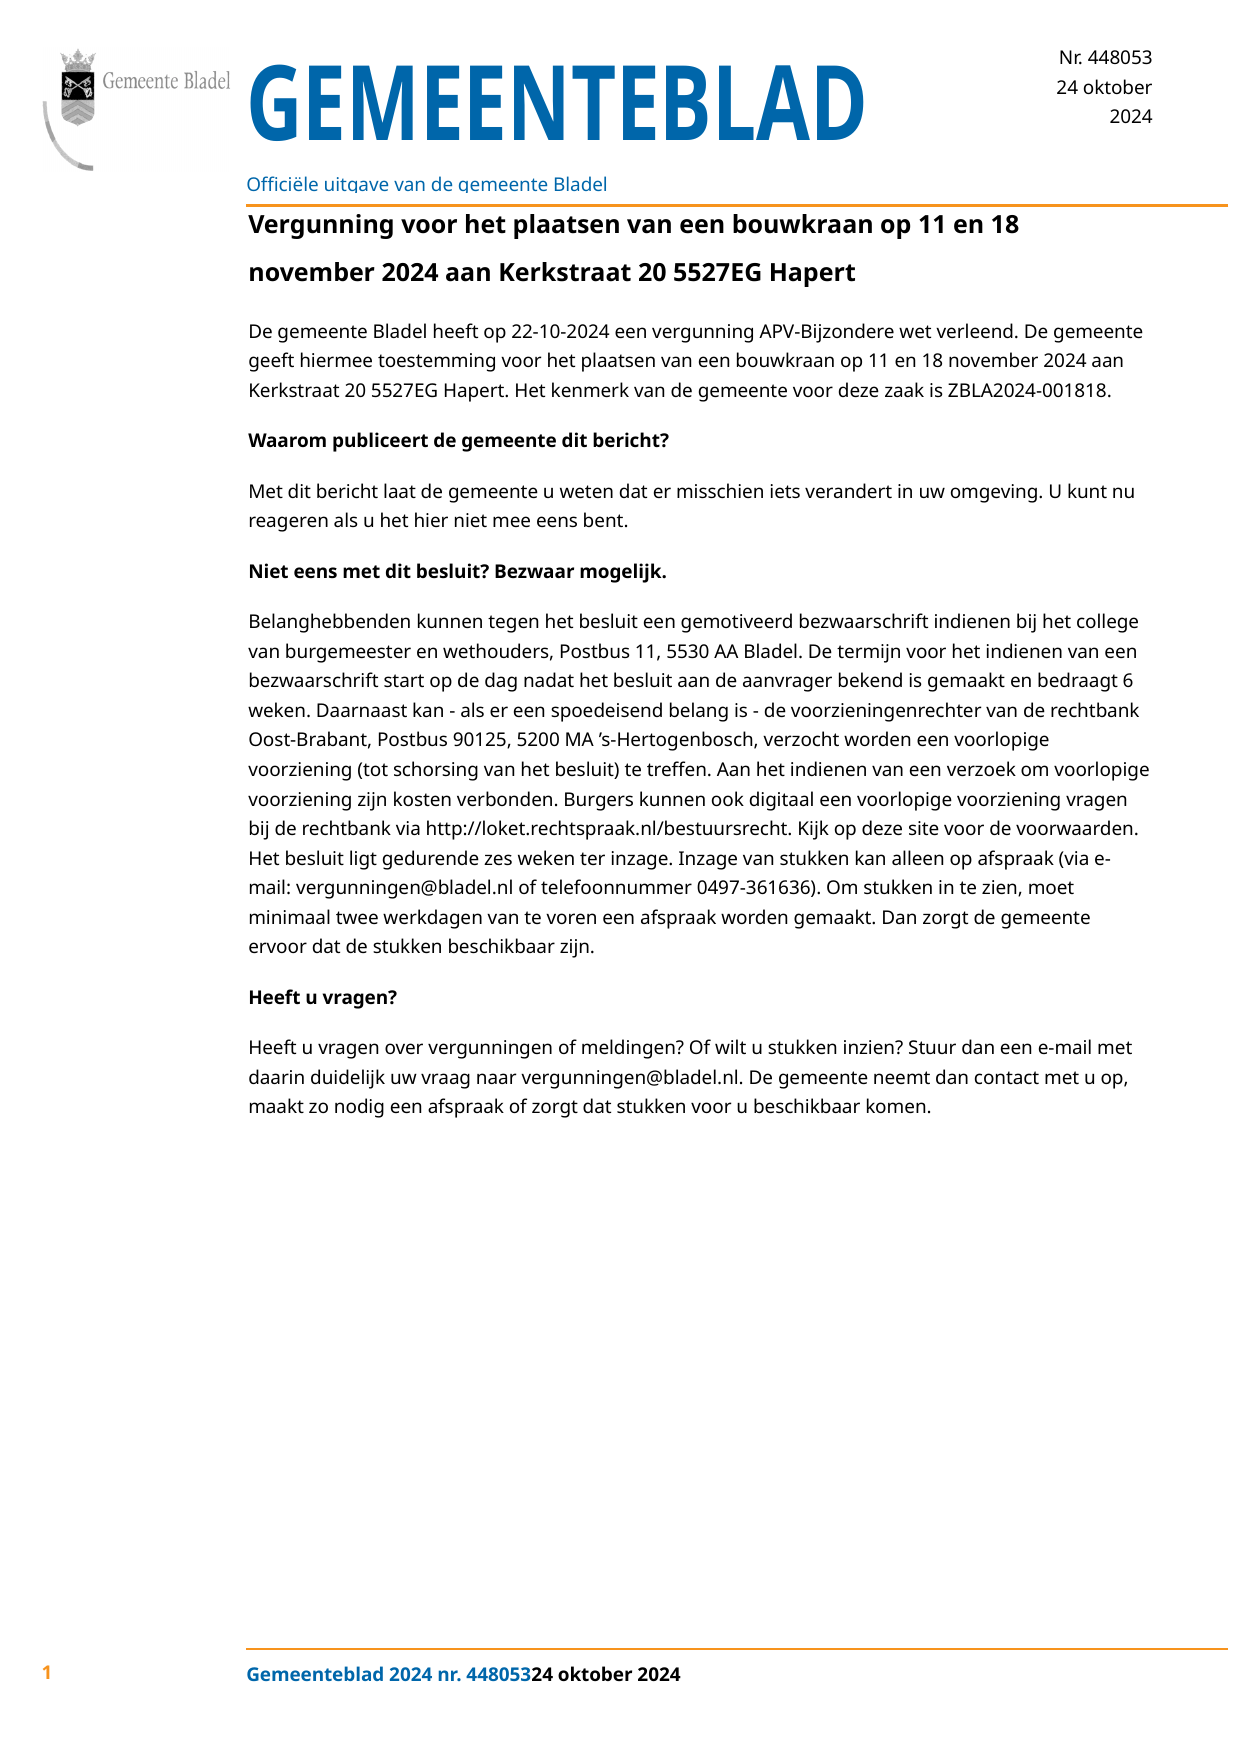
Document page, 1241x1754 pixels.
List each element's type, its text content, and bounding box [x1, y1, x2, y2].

text De gemeente Bladel heeft op 22-10-2024 een vergunning APV-Bijzondere wet verleend. De gemeente geeft hiermee toestemming voor het plaatsen van een bouwkraan op 11 en 18 november 2024 aan Kerkstraat 20 5527EG Hapert. Het kenmerk van de gemeente voor deze zaak is ZBLA2024-001818. [248, 318, 1152, 403]
text Heeft u vragen over vergunningen of meldingen? Of wilt u stukken inzien? Stuur dan een e-mail met daarin duidelijk uw vraag naar vergunningen@bladel.nl. De gemeente neemt dan contact met u op, maakt zo nodig een afspraak of zorgt dat stukken voor u beschikbaar komen. [248, 1034, 1152, 1119]
text Waarom publiceert de gemeente dit bericht? [248, 427, 1152, 453]
text Niet eens met dit besluit? Bezwaar mogelijk. [248, 558, 1152, 584]
text Heeft u vragen? [248, 984, 1152, 1010]
picture [41, 47, 231, 172]
text Met dit bericht laat de gemeente u weten dat er misschien iets verandert in uw omgeving. U kunt nu reageren als u het hier niet mee eens bent. [248, 478, 1152, 533]
text Vergunning voor het plaatsen van een bouwkraan op 11 en 18 november 2024 aan Kerkstraat 20 5527EG Hapert [248, 207, 1152, 288]
text Belanghebbenden kunnen tegen het besluit een gemotiveerd bezwaarschrift indienen bij het college van burgemeester en wethouders, Postbus 11, 5530 AA Bladel. De termijn voor het indienen van een bezwaarschrift start op de dag nadat het besluit aan de aanvrager bekend is gemaakt en bedraagt 6 weken. Daarnaast kan - als er een spoedeisend belang is - de voorzieningenrechter van de rechtbank Oost-Brabant, Postbus 90125, 5200 MA ’s-Hertogenbosch, verzocht worden een voorlopige voorziening (tot schorsing van het besluit) te treffen. Aan het indienen van een verzoek om voorlopige voorziening zijn kosten verbonden. Burgers kunnen ook digitaal een voorlopige voorziening vragen bij de rechtbank via http://loket.rechtspraak.nl/bestuursrecht. Kijk op deze site voor de voorwaarden. Het besluit ligt gedurende zes weken ter inzage. Inzage van stukken kan alleen op afspraak (via e-mail: vergunningen@bladel.nl of telefoonnummer 0497-361636). Om stukken in te zien, moet minimaal twee werkdagen van te voren een afspraak worden gemaakt. Dan zorgt de gemeente ervoor dat de stukken beschikbaar zijn. [248, 608, 1152, 959]
